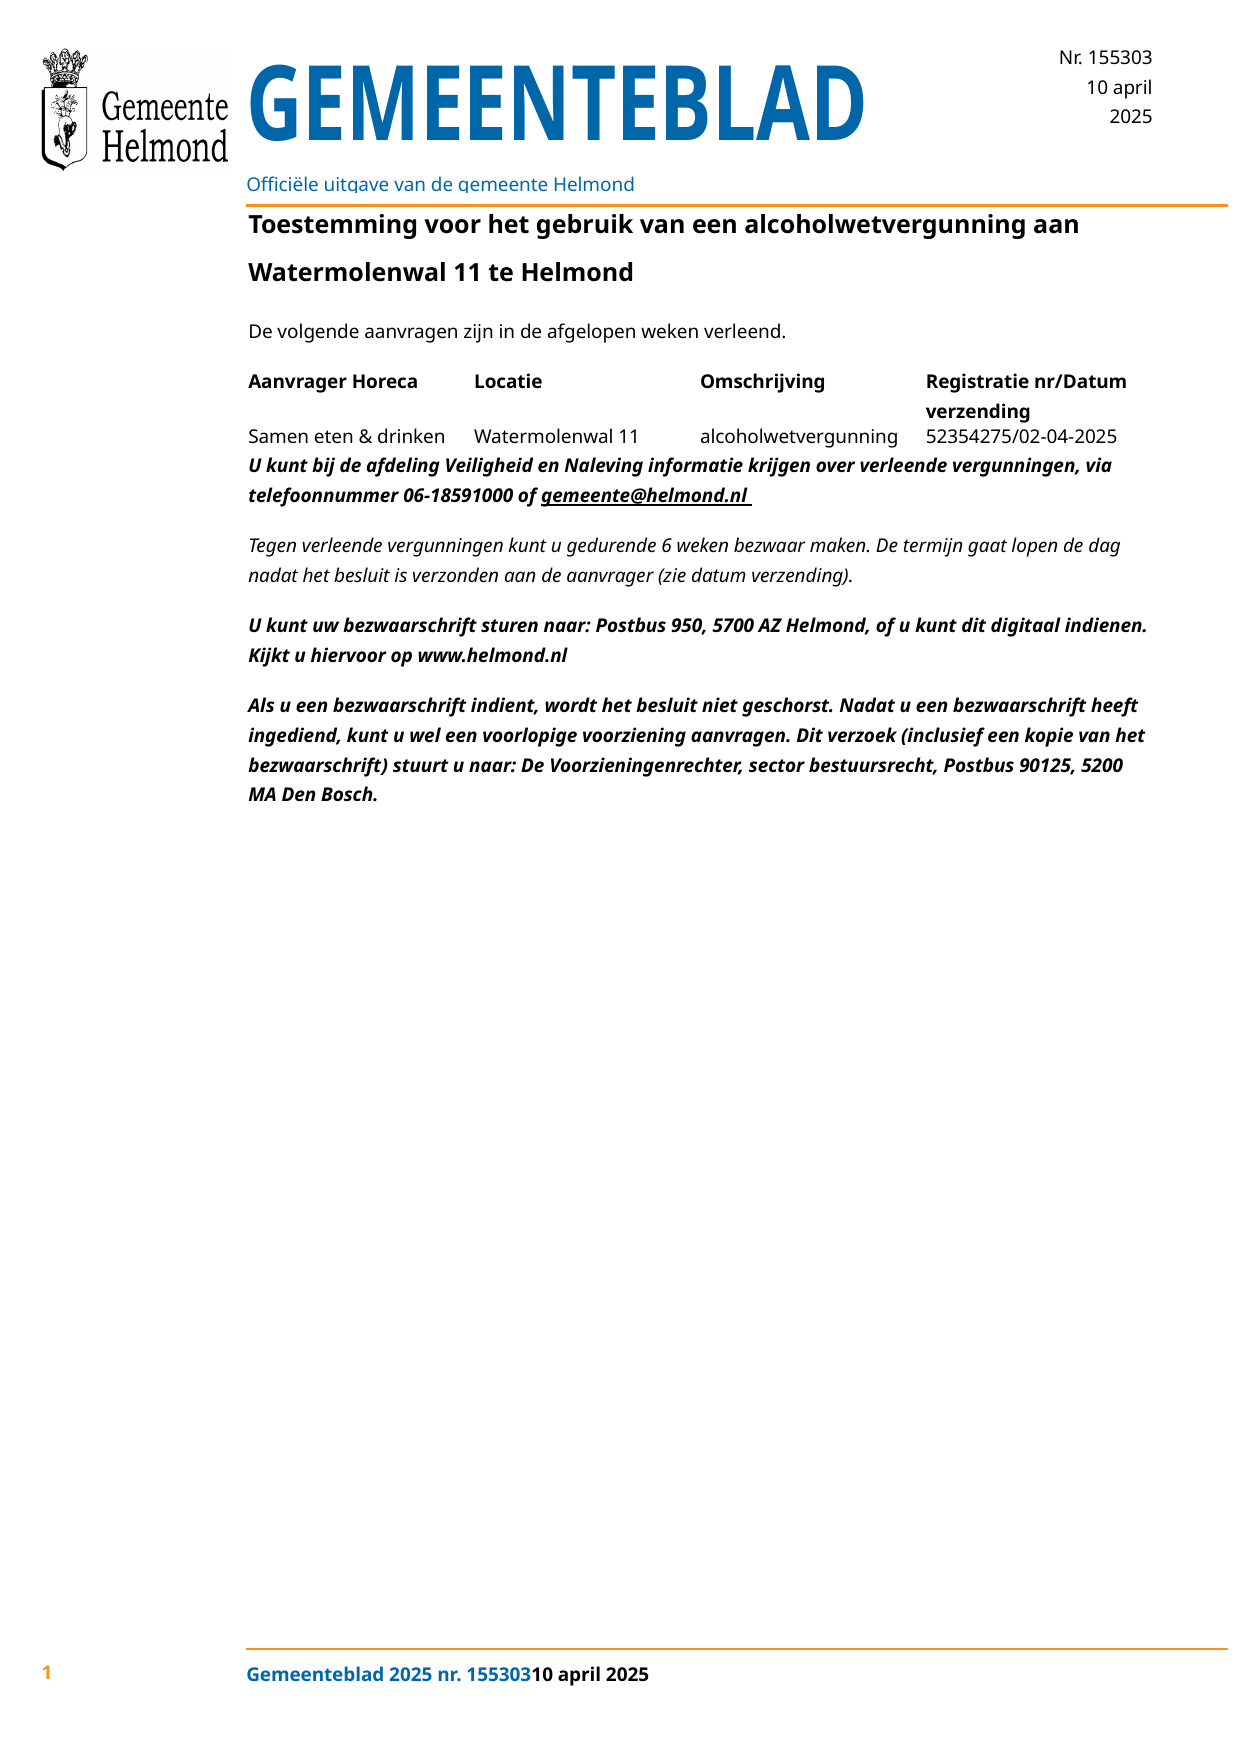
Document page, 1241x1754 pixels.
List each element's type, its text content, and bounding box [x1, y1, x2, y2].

table_header Aanvrager Horeca [248, 369, 474, 424]
text Als u een bezwaarschrift indient, wordt het besluit niet geschorst. Nadat u een bezwaarschrift heeft ingediend, kunt u wel een voorlopige voorziening aanvragen. Dit verzoek (inclusief een kopie van het bezwaarschrift) stuurt u naar: De Voorzieningenrechter, sector bestuursrecht, Postbus 90125, 5200 MA Den Bosch. [248, 693, 1152, 807]
table_cell 52354275/02-04-2025 [926, 424, 1152, 449]
text Toestemming voor het gebruik van een alcoholwetvergunning aan Watermolenwal 11 te Helmond [248, 207, 1152, 288]
text U kunt uw bezwaarschrift sturen naar: Postbus 950, 5700 AZ Helmond, of u kunt dit digitaal indienen. Kijkt u hiervoor op www.helmond.nl [248, 613, 1152, 668]
text U kunt bij de afdeling Veiligheid en Naleving informatie krijgen over verleende vergunningen, via telefoonnummer 06-18591000 of gemeente@helmond.nl [248, 453, 1152, 508]
table_header Omschrijving [700, 369, 926, 424]
text De volgende aanvragen zijn in de afgelopen weken verleend. [248, 318, 1152, 344]
table_cell alcoholwetvergunning [700, 424, 926, 449]
table_cell Samen eten & drinken [248, 424, 474, 449]
table_header Locatie [474, 369, 700, 424]
table_header Registratie nr/Datum verzending [926, 369, 1152, 424]
text Tegen verleende vergunningen kunt u gedurende 6 weken bezwaar maken. De termijn gaat lopen de dag nadat het besluit is verzonden aan de aanvrager (zie datum verzending). [248, 533, 1152, 588]
table_cell Watermolenwal 11 [474, 424, 700, 449]
picture [41, 47, 231, 172]
